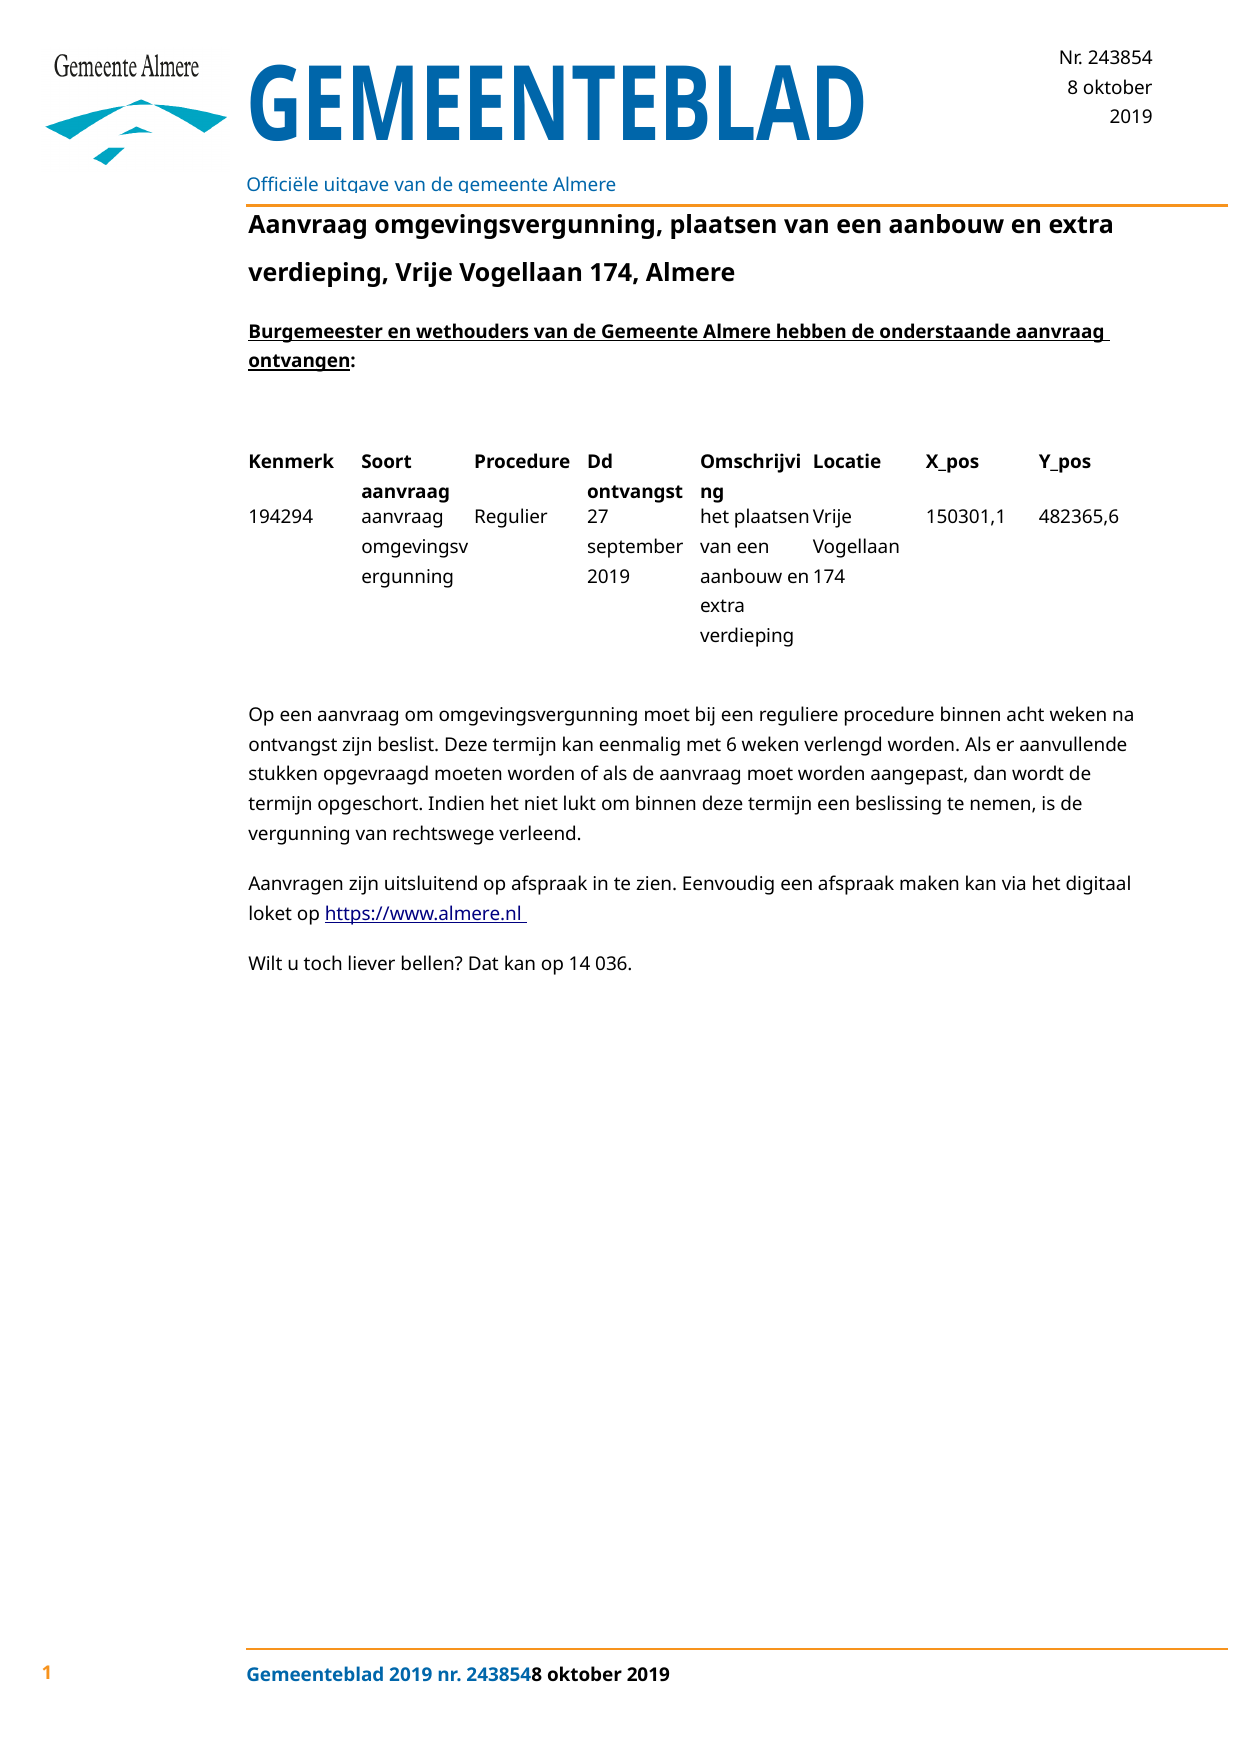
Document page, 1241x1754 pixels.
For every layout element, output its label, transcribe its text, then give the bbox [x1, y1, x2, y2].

table_header Dd ontvangst [587, 449, 700, 504]
table_header Omschrijving [700, 449, 813, 504]
table_cell 194294 [248, 504, 361, 648]
text Aanvragen zijn uitsluitend op afspraak in te zien. Eenvoudig een afspraak maken kan via het digitaal loket op https://www.almere.nl [248, 870, 1152, 926]
table_cell 482365,6 [1039, 504, 1152, 648]
table_cell Vrije Vogellaan 174 [813, 504, 926, 648]
table_cell 150301,1 [926, 504, 1038, 648]
table_header X_pos [926, 449, 1038, 504]
table_cell aanvraag omgevingsvergunning [361, 504, 474, 648]
table_header Procedure [474, 449, 587, 504]
text Aanvraag omgevingsvergunning, plaatsen van een aanbouw en extra verdieping, Vrije Vogellaan 174, Almere [248, 207, 1152, 288]
text Burgemeester en wethouders van de Gemeente Almere hebben de onderstaande aanvraag ontvangen: [248, 318, 1152, 373]
text Op een aanvraag om omgevingsvergunning moet bij een reguliere procedure binnen acht weken na ontvangst zijn beslist. Deze termijn kan eenmalig met 6 weken verlengd worden. Als er aanvullende stukken opgevraagd moeten worden of als de aanvraag moet worden aangepast, dan wordt de termijn opgeschort. Indien het niet lukt om binnen deze termijn een beslissing te nemen, is de vergunning van rechtswege verleend. [248, 701, 1152, 846]
table_header Soort aanvraag [361, 449, 474, 504]
table_cell 27 september 2019 [587, 504, 700, 648]
table_cell Regulier [474, 504, 587, 648]
text Wilt u toch liever bellen? Dat kan op 14 036. [248, 950, 1152, 976]
table_header Kenmerk [248, 449, 361, 504]
table_cell het plaatsen van een aanbouw en extra verdieping [700, 504, 813, 648]
table_header Y_pos [1039, 449, 1152, 504]
picture [41, 47, 231, 172]
table_header Locatie [813, 449, 926, 504]
